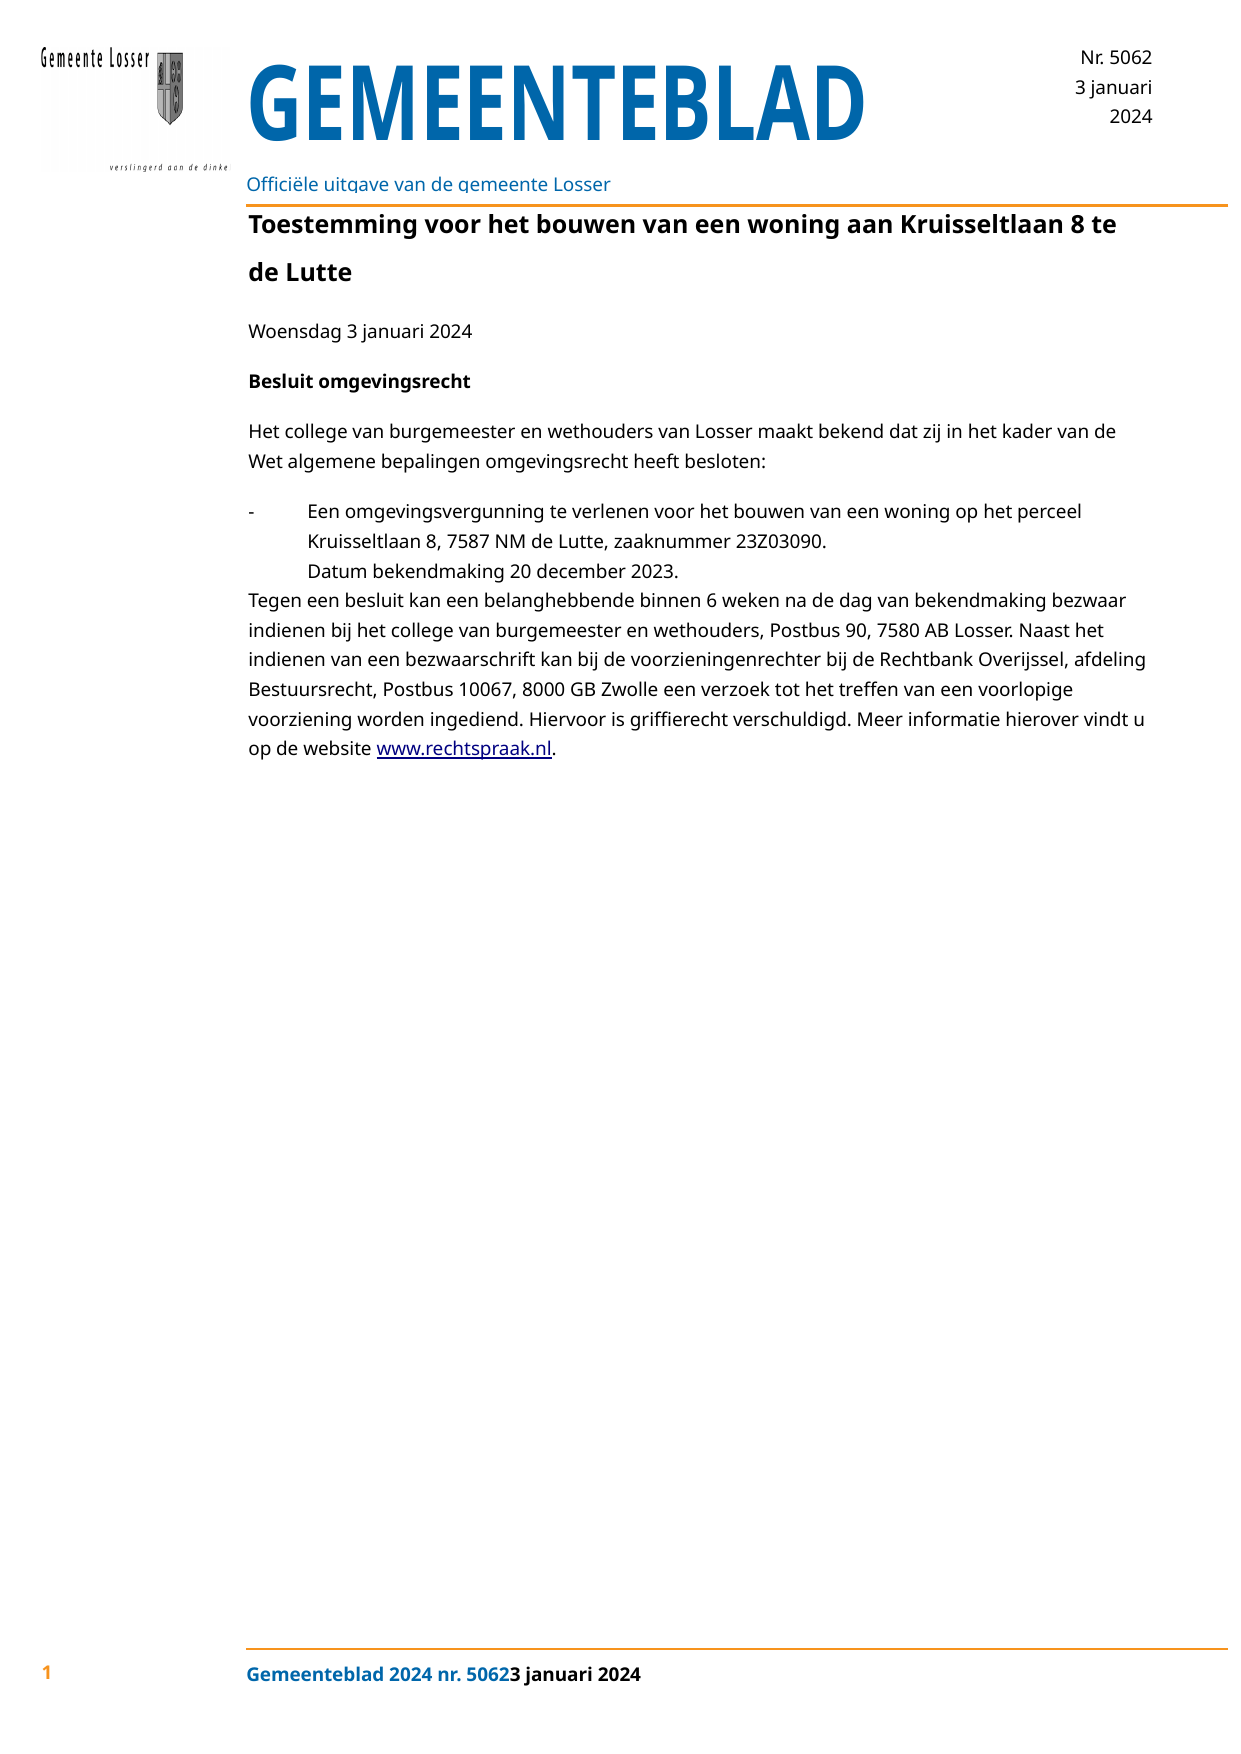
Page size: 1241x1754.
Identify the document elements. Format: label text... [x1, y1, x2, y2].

list Datum bekendmaking 20 december 2023. [248, 558, 1152, 584]
text Besluit omgevingsrecht [248, 368, 1152, 394]
text Het college van burgemeester en wethouders van Losser maakt bekend dat zij in het kader van de Wet algemene bepalingen omgevingsrecht heeft besloten: [248, 419, 1152, 474]
text Toestemming voor het bouwen van een woning aan Kruisseltlaan 8 te de Lutte [248, 207, 1152, 288]
list Een omgevingsvergunning te verlenen voor het bouwen van een woning op het perceel Kruisseltlaan 8, 7587 NM de Lutte, zaaknummer 23Z03090. [248, 499, 1152, 554]
text Woensdag 3 januari 2024 [248, 318, 1152, 344]
text Tegen een besluit kan een belanghebbende binnen 6 weken na de dag van bekendmaking bezwaar indienen bij het college van burgemeester en wethouders, Postbus 90, 7580 AB Losser. Naast het indienen van een bezwaarschrift kan bij de voorzieningenrechter bij de Rechtbank Overijssel, afdeling Bestuursrecht, Postbus 10067, 8000 GB Zwolle een verzoek tot het treffen van een voorlopige voorziening worden ingediend. Hiervoor is griffierecht verschuldigd. Meer informatie hierover vindt u op de website www.rechtspraak.nl. [248, 587, 1152, 761]
picture [41, 47, 231, 172]
